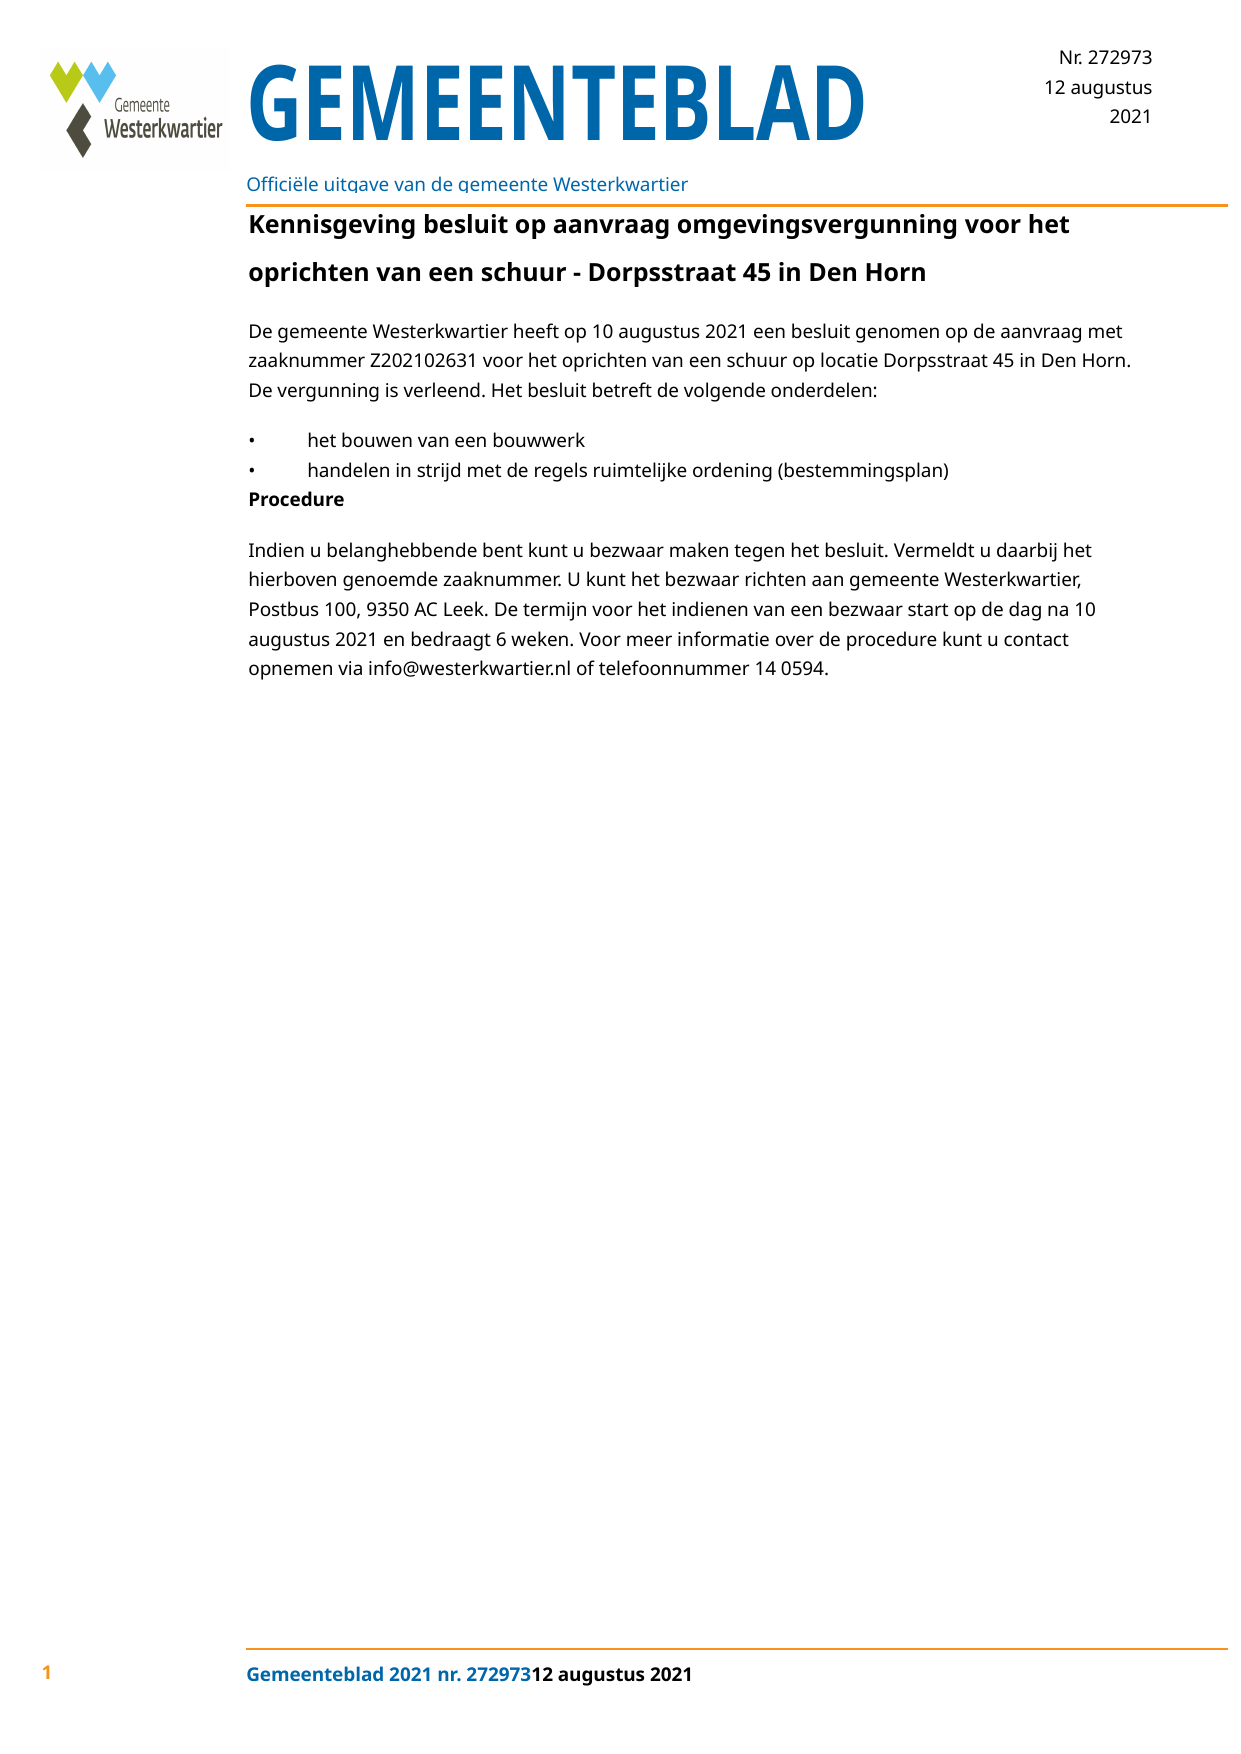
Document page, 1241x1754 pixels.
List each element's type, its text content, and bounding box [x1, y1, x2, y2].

list het bouwen van een bouwwerk [248, 427, 1152, 453]
text Indien u belanghebbende bent kunt u bezwaar maken tegen het besluit. Vermeldt u daarbij het hierboven genoemde zaaknummer. U kunt het bezwaar richten aan gemeente Westerkwartier, Postbus 100, 9350 AC Leek. De termijn voor het indienen van een bezwaar start op de dag na 10 augustus 2021 en bedraagt 6 weken. Voor meer informatie over de procedure kunt u contact opnemen via info@westerkwartier.nl of telefoonnummer 14 0594. [248, 537, 1152, 681]
text Procedure [248, 487, 1152, 512]
picture [41, 47, 231, 172]
text De gemeente Westerkwartier heeft op 10 augustus 2021 een besluit genomen op de aanvraag met zaaknummer Z202102631 voor het oprichten van een schuur op locatie Dorpsstraat 45 in Den Horn. De vergunning is verleend. Het besluit betreft de volgende onderdelen: [248, 318, 1152, 403]
text Kennisgeving besluit op aanvraag omgevingsvergunning voor het oprichten van een schuur - Dorpsstraat 45 in Den Horn [248, 207, 1152, 288]
list handelen in strijd met de regels ruimtelijke ordening (bestemmingsplan) [248, 457, 1152, 483]
